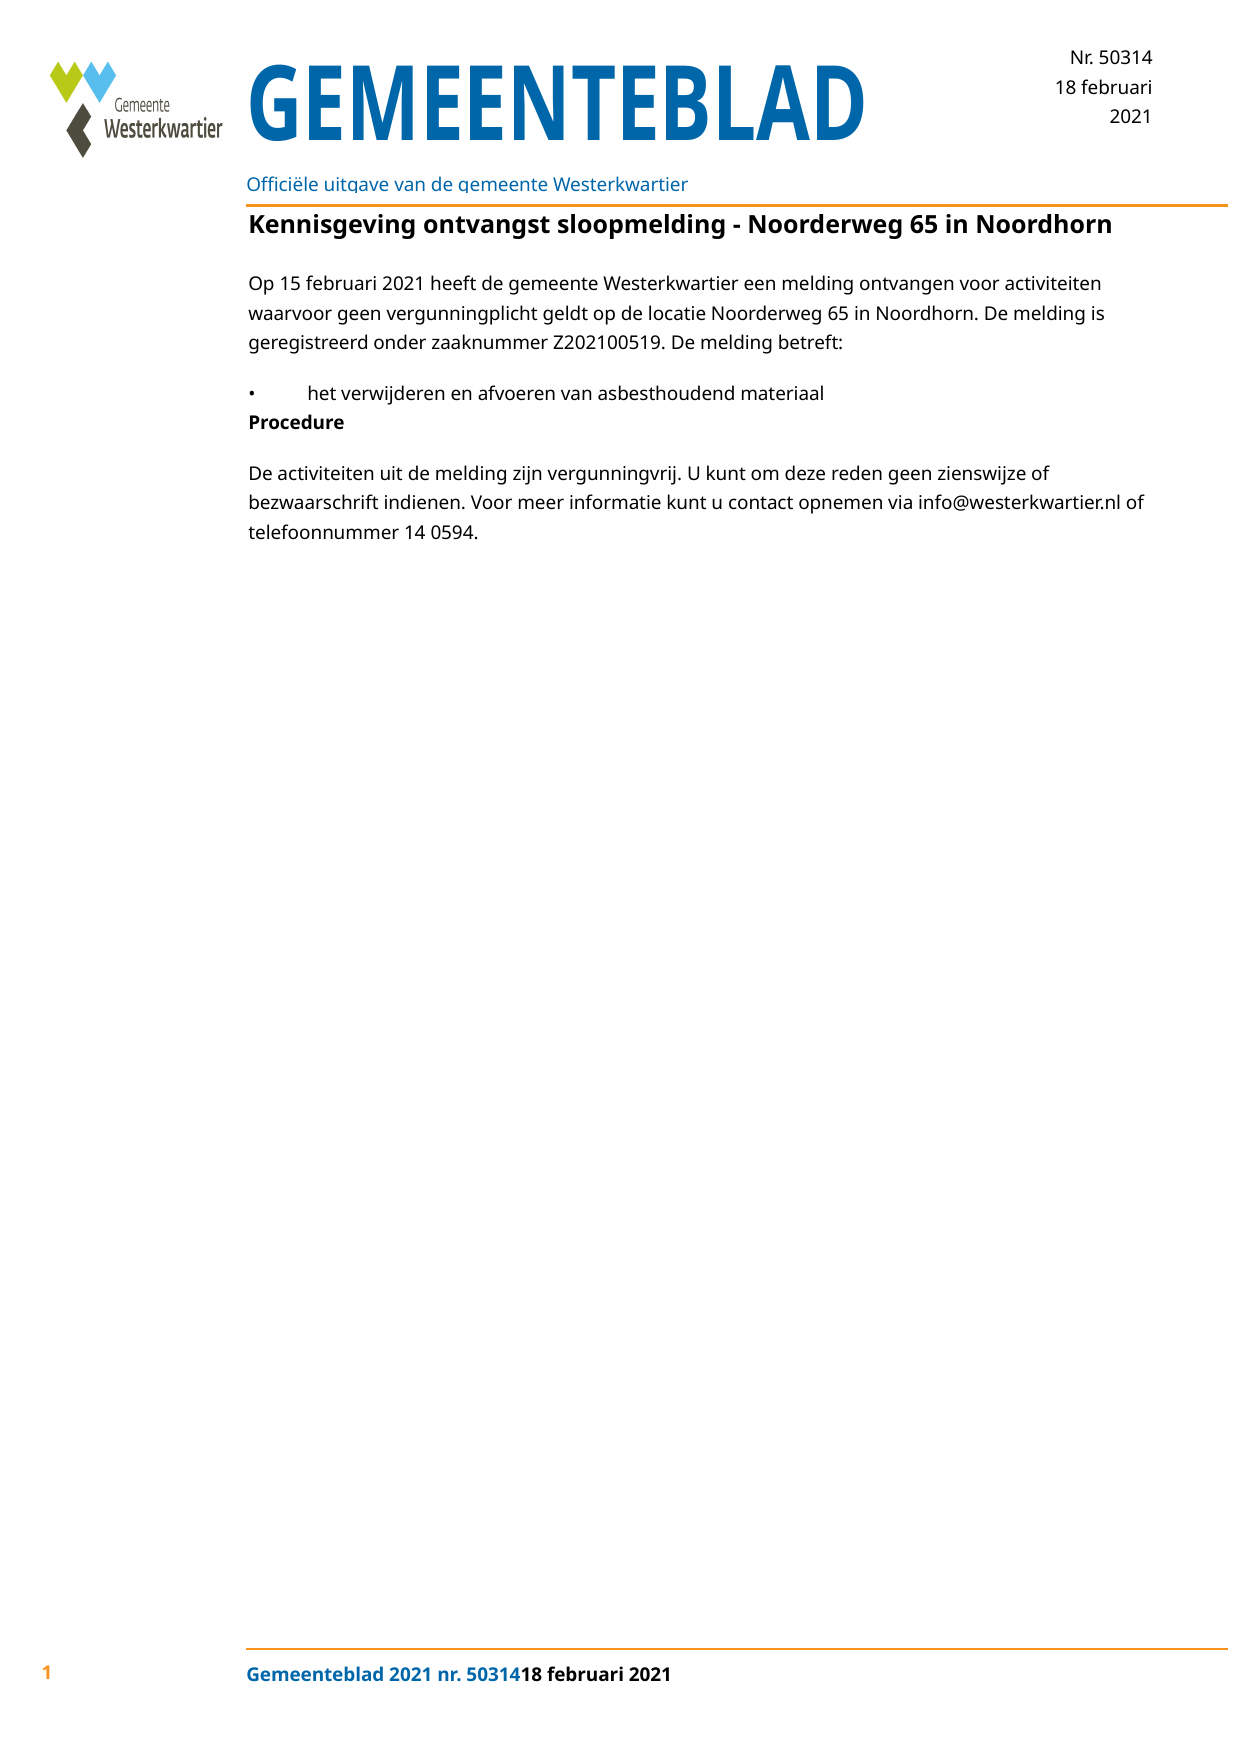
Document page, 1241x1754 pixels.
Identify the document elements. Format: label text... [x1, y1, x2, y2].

text Kennisgeving ontvangst sloopmelding - Noorderweg 65 in Noordhorn [248, 207, 1152, 241]
picture [41, 47, 231, 172]
text Op 15 februari 2021 heeft de gemeente Westerkwartier een melding ontvangen voor activiteiten waarvoor geen vergunningplicht geldt op de locatie Noorderweg 65 in Noordhorn. De melding is geregistreerd onder zaaknummer Z202100519. De melding betreft: [248, 270, 1152, 355]
text Procedure [248, 409, 1152, 435]
list het verwijderen en afvoeren van asbesthoudend materiaal [248, 380, 1152, 406]
text De activiteiten uit de melding zijn vergunningvrij. U kunt om deze reden geen zienswijze of bezwaarschrift indienen. Voor meer informatie kunt u contact opnemen via info@westerkwartier.nl of telefoonnummer 14 0594. [248, 460, 1152, 545]
